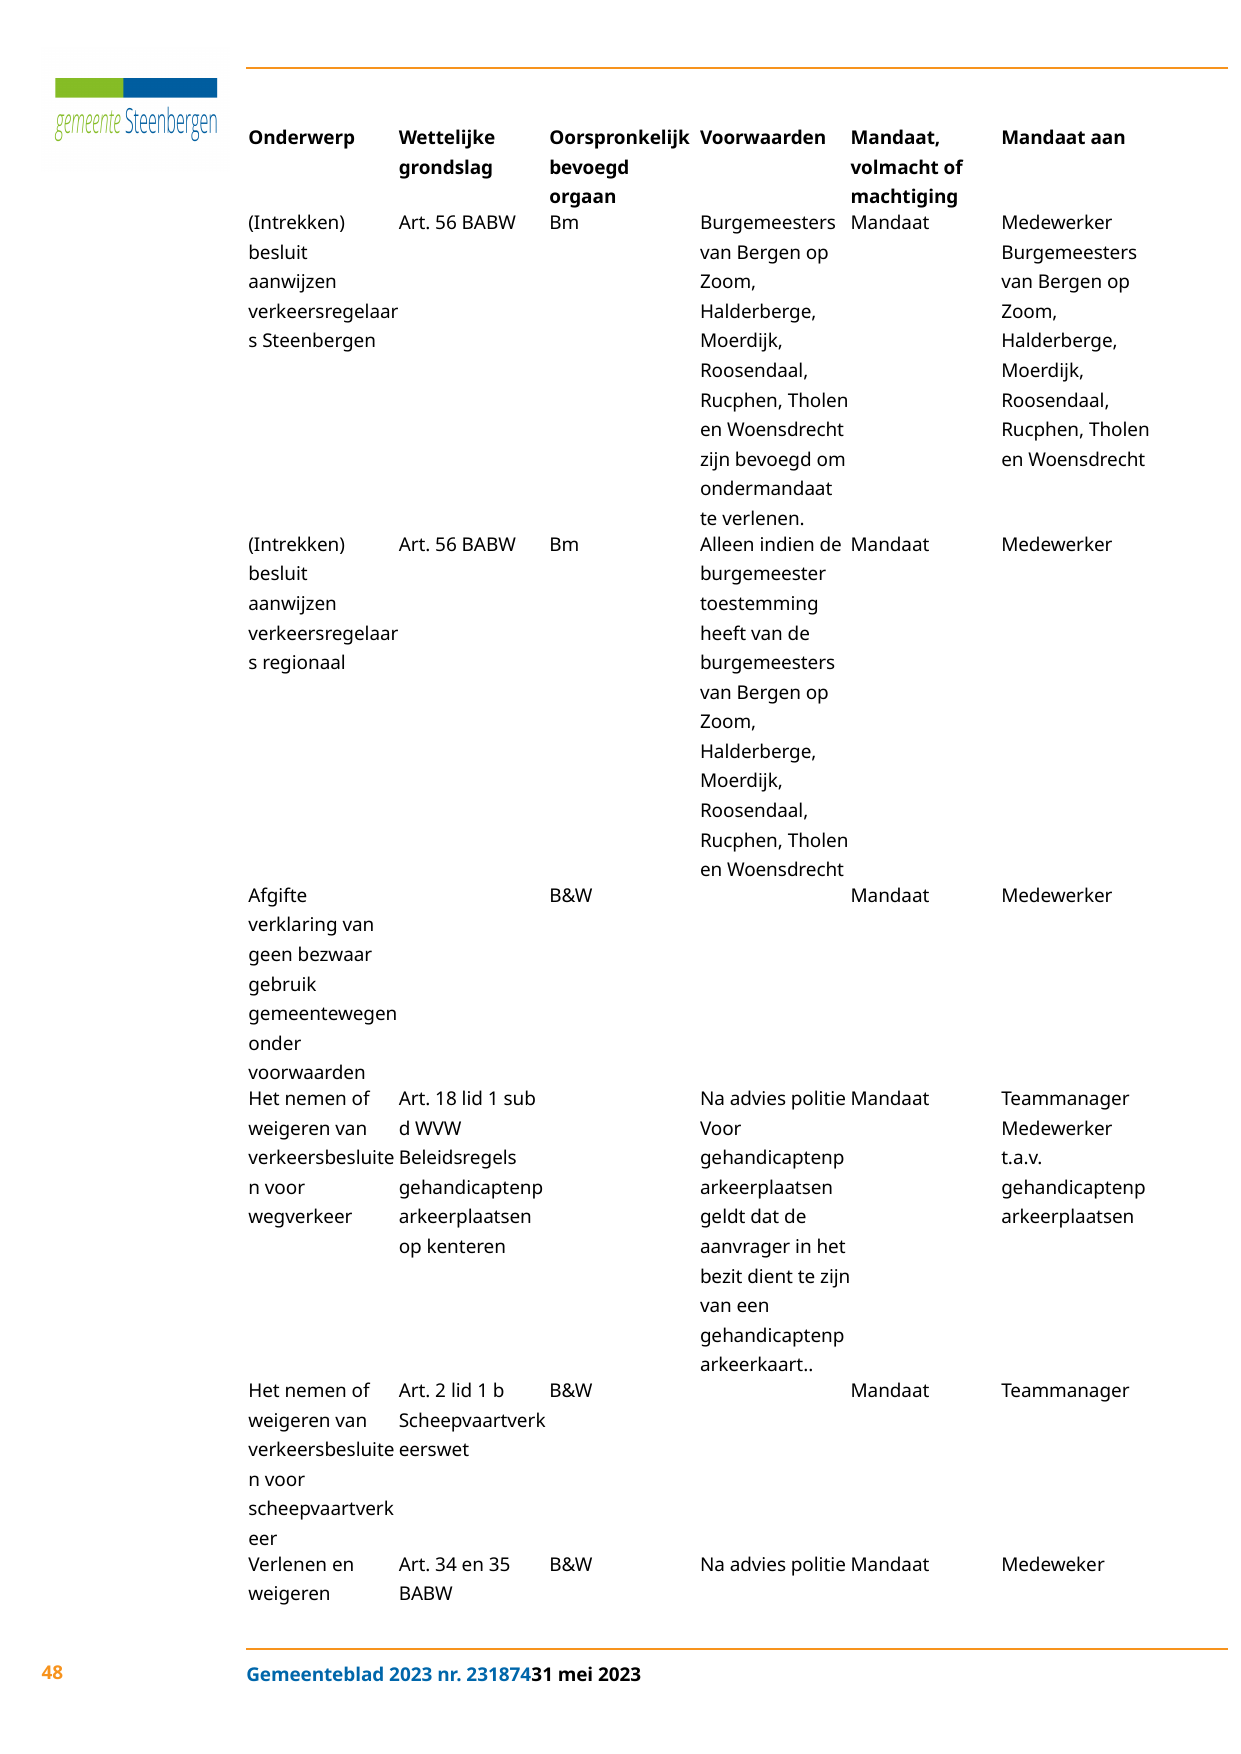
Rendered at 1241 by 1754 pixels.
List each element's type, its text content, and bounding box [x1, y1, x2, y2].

table_header Onderwerp [248, 125, 398, 209]
table_cell Art. 2 lid 1 b Scheepvaartverkeerswet [399, 1377, 549, 1551]
picture [41, 47, 231, 172]
table_header Voorwaarden [700, 125, 850, 209]
table_cell [700, 1377, 850, 1551]
table_cell B&W [549, 1551, 700, 1606]
table_cell Mandaat [850, 1377, 1001, 1551]
table_cell Medewerker Burgemeesters van Bergen op Zoom, Halderberge, Moerdijk, Roosendaal, Rucphen, Tholen en Woensdrecht [1001, 209, 1152, 531]
table_cell Teammanager [1001, 1377, 1152, 1551]
table_cell Verlenen en weigeren [248, 1551, 398, 1606]
table_cell Art. 18 lid 1 sub d WVW Beleidsregels gehandicaptenparkeerplaatsen op kenteren [399, 1085, 549, 1377]
table_cell Mandaat [850, 531, 1001, 882]
table_cell Het nemen of weigeren van verkeersbesluiten voor wegverkeer [248, 1085, 398, 1377]
table_cell [700, 882, 850, 1085]
table_cell Medewerker [1001, 531, 1152, 882]
table_cell Bm [549, 531, 700, 882]
table_cell Na advies politie Voor gehandicaptenparkeerplaatsen geldt dat de aanvrager in het bezit dient te zijn van een gehandicaptenparkeerkaart.. [700, 1085, 850, 1377]
table_cell Het nemen of weigeren van verkeersbesluiten voor scheepvaartverkeer [248, 1377, 398, 1551]
table_cell Alleen indien de burgemeester toestemming heeft van de burgemeesters van Bergen op Zoom, Halderberge, Moerdijk, Roosendaal, Rucphen, Tholen en Woensdrecht [700, 531, 850, 882]
table_header Oorspronkelijk bevoegd orgaan [549, 125, 700, 209]
table_cell Teammanager Medewerker t.a.v. gehandicaptenparkeerplaatsen [1001, 1085, 1152, 1377]
table_cell Art. 34 en 35 BABW [399, 1551, 549, 1606]
table_header Wettelijke grondslag [399, 125, 549, 209]
table_cell Na advies politie [700, 1551, 850, 1606]
table_cell Afgifte verklaring van geen bezwaar gebruik gemeentewegen onder voorwaarden [248, 882, 398, 1085]
table_cell Mandaat [850, 209, 1001, 531]
table_cell Medeweker [1001, 1551, 1152, 1606]
table_cell Art. 56 BABW [399, 531, 549, 882]
table_cell B&W [549, 1377, 700, 1551]
table_cell Mandaat [850, 882, 1001, 1085]
table_cell (Intrekken) besluit aanwijzen verkeersregelaars Steenbergen [248, 209, 398, 531]
table_header Mandaat aan [1001, 125, 1152, 209]
table_cell Mandaat [850, 1551, 1001, 1606]
table_cell (Intrekken) besluit aanwijzen verkeersregelaars regionaal [248, 531, 398, 882]
table_cell Mandaat [850, 1085, 1001, 1377]
table_cell Art. 56 BABW [399, 209, 549, 531]
table_cell Burgemeesters van Bergen op Zoom, Halderberge, Moerdijk, Roosendaal, Rucphen, Tholen en Woensdrecht zijn bevoegd om ondermandaat te verlenen. [700, 209, 850, 531]
table_header Mandaat, volmacht of machtiging [850, 125, 1001, 209]
table_cell Medewerker [1001, 882, 1152, 1085]
table_cell [399, 882, 549, 1085]
table_cell Bm [549, 209, 700, 531]
table_cell [549, 1085, 700, 1377]
table_cell B&W [549, 882, 700, 1085]
